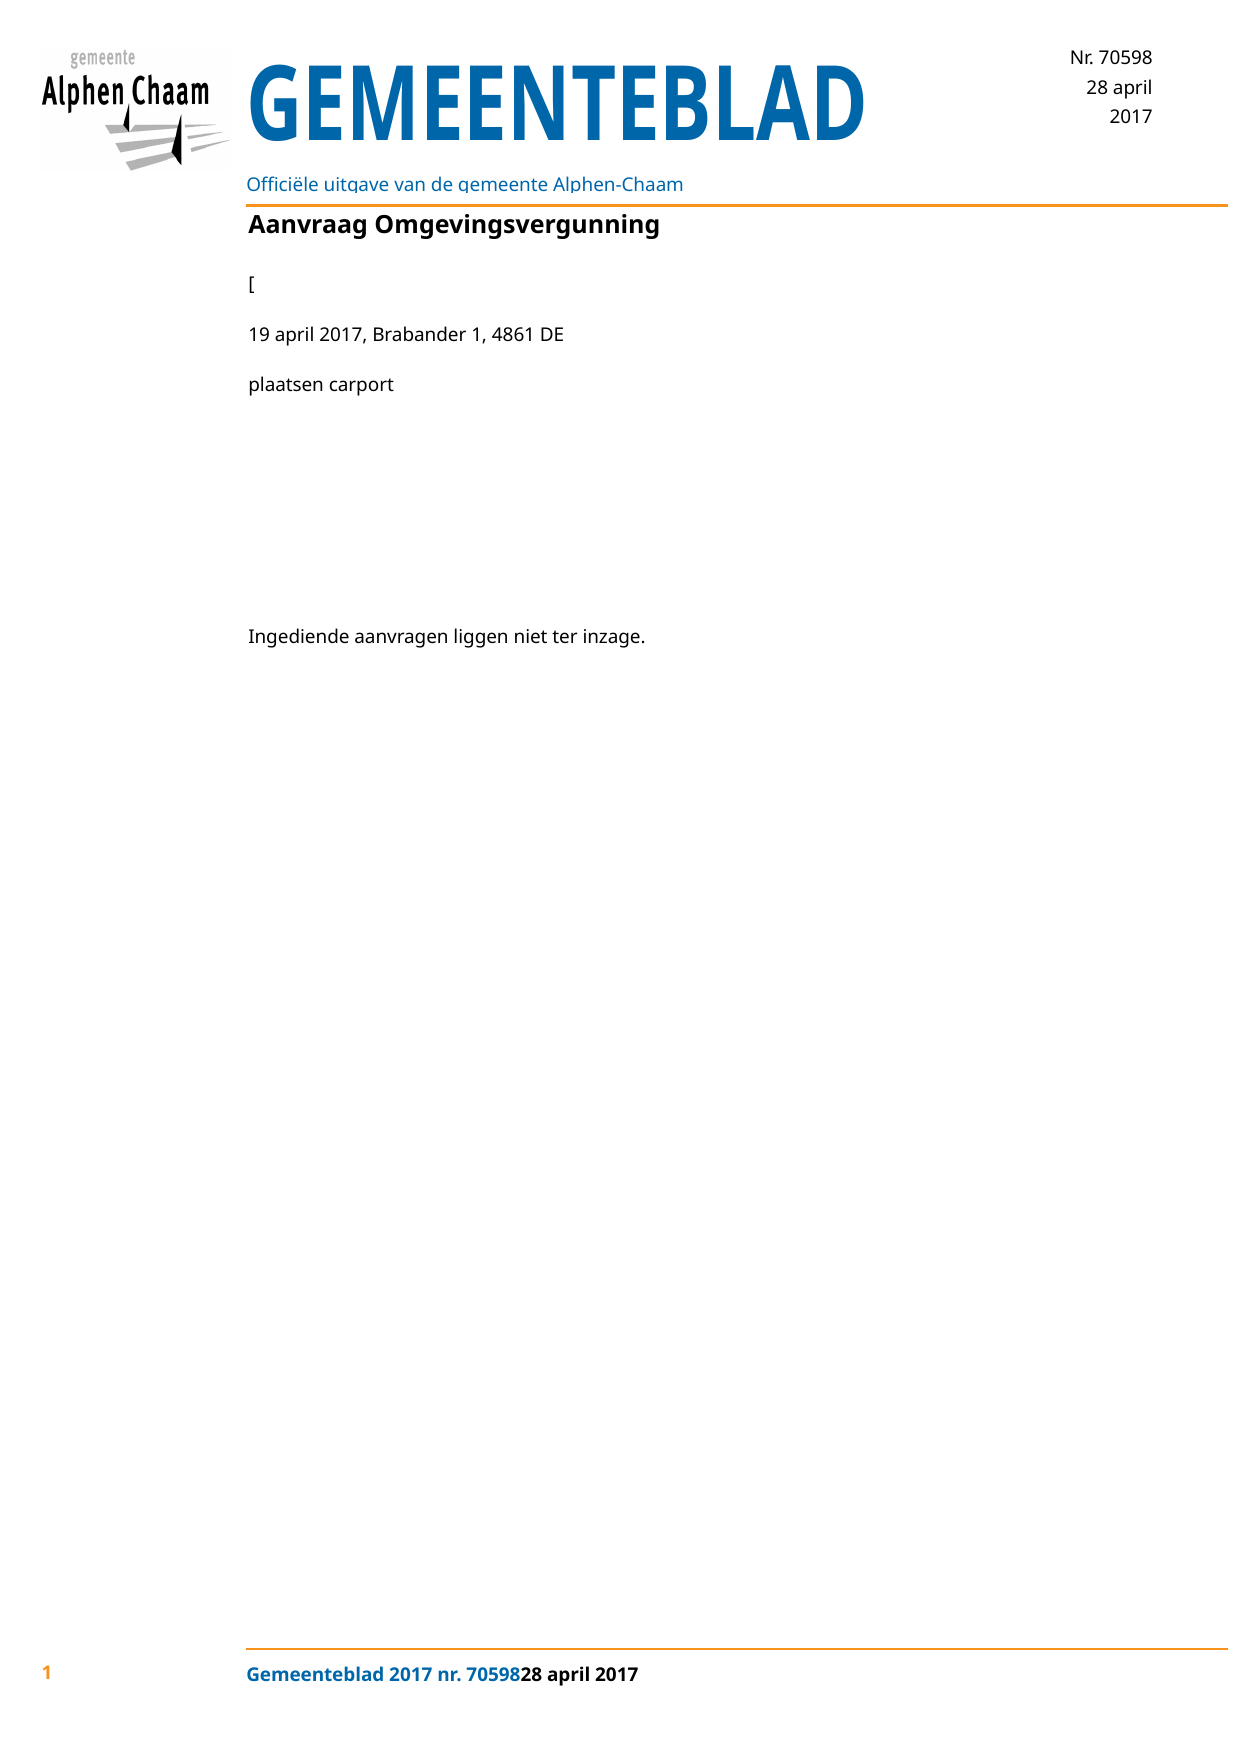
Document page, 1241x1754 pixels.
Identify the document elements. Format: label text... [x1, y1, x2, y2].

text Aanvraag Omgevingsvergunning [248, 207, 1152, 241]
text Ingediende aanvragen liggen niet ter inzage. [248, 623, 1152, 649]
text 19 april 2017, Brabander 1, 4861 DE [248, 321, 1152, 346]
picture [41, 47, 231, 172]
text [ [248, 270, 1152, 296]
text plaatsen carport [248, 371, 1152, 397]
